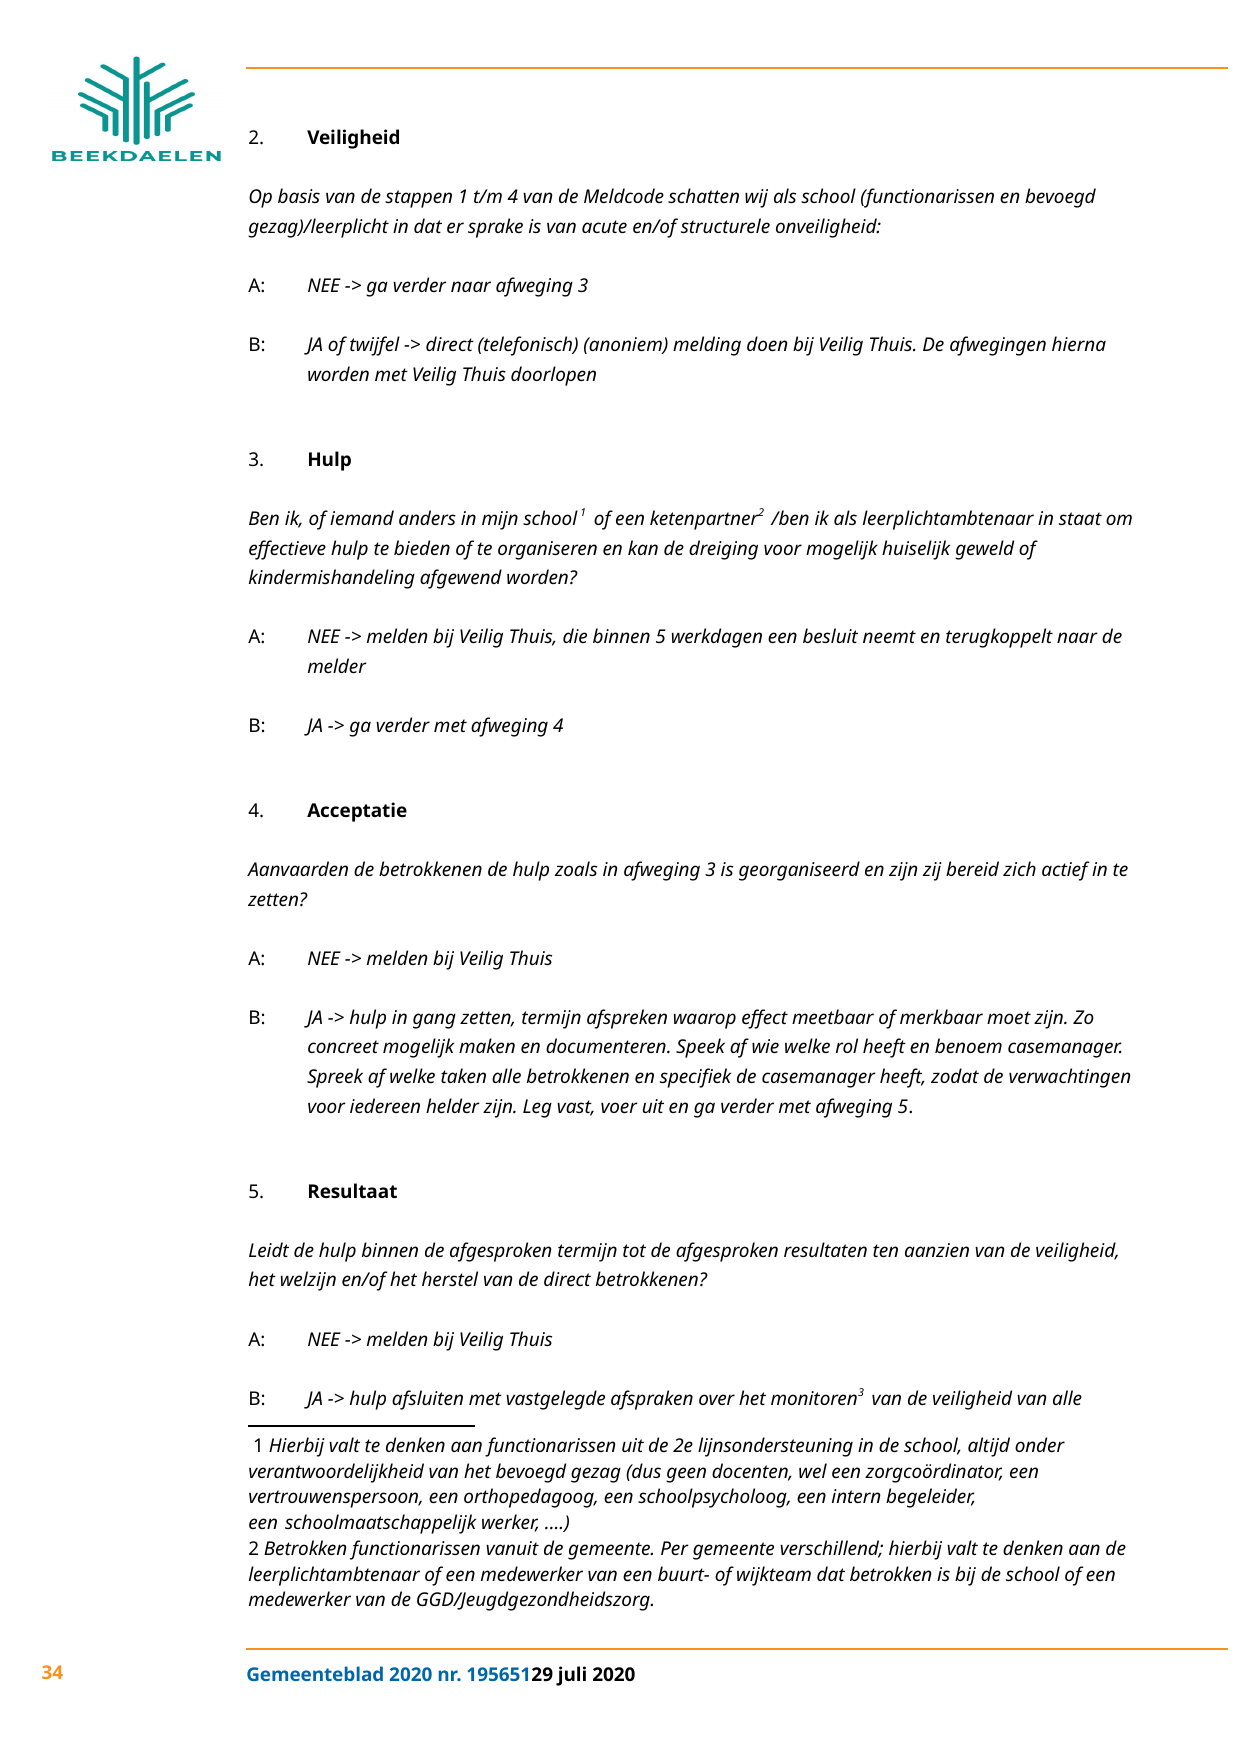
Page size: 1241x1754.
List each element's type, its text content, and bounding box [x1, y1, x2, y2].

picture [41, 47, 231, 172]
table_cell Resultaat Leidt de hulp binnen de afgesproken termijn tot de afgesproken resultaten ten aanzien van de veiligheid, het welzijn en/of het herstel van de direct betrokkenen? NEE -> melden bij Veilig Thuis JA -> hulp afsluiten met vastgelegde afspraken over het monitoren van de veiligheid van alle [248, 1148, 1152, 1411]
table_cell Hulp Ben ik, of iemand anders in mijn school of een ketenpartner /ben ik als leerplichtambtenaar in staat om effectieve hulp te bieden of te organiseren en kan de dreiging voor mogelijk huiselijk geweld of kindermishandeling afgewend worden? NEE -> melden bij Veilig Thuis, die binnen 5 werkdagen een besluit neemt en terugkoppelt naar de melder JA -> ga verder met afweging 4 [248, 416, 1152, 767]
table_cell Acceptatie Aanvaarden de betrokkenen de hulp zoals in afweging 3 is georganiseerd en zijn zij bereid zich actief in te zetten? NEE -> melden bij Veilig Thuis JA -> hulp in gang zetten, termijn afspreken waarop effect meetbaar of merkbaar moet zijn. Zo concreet mogelijk maken en documenteren. Speek af wie welke rol heeft en benoem casemanager. Spreek af welke taken alle betrokkenen en specifiek de casemanager heeft, zodat de verwachtingen voor iedereen helder zijn. Leg vast, voer uit en ga verder met afweging 5. [248, 768, 1152, 1148]
table_cell Veiligheid Op basis van de stappen 1 t/m 4 van de Meldcode schatten wij als school (functionarissen en bevoegd gezag)/leerplicht in dat er sprake is van acute en/of structurele onveiligheid: NEE -> ga verder naar afweging 3 JA of twijfel -> direct (telefonisch) (anoniem) melding doen bij Veilig Thuis. De afwegingen hierna worden met Veilig Thuis doorlopen [248, 95, 1152, 416]
